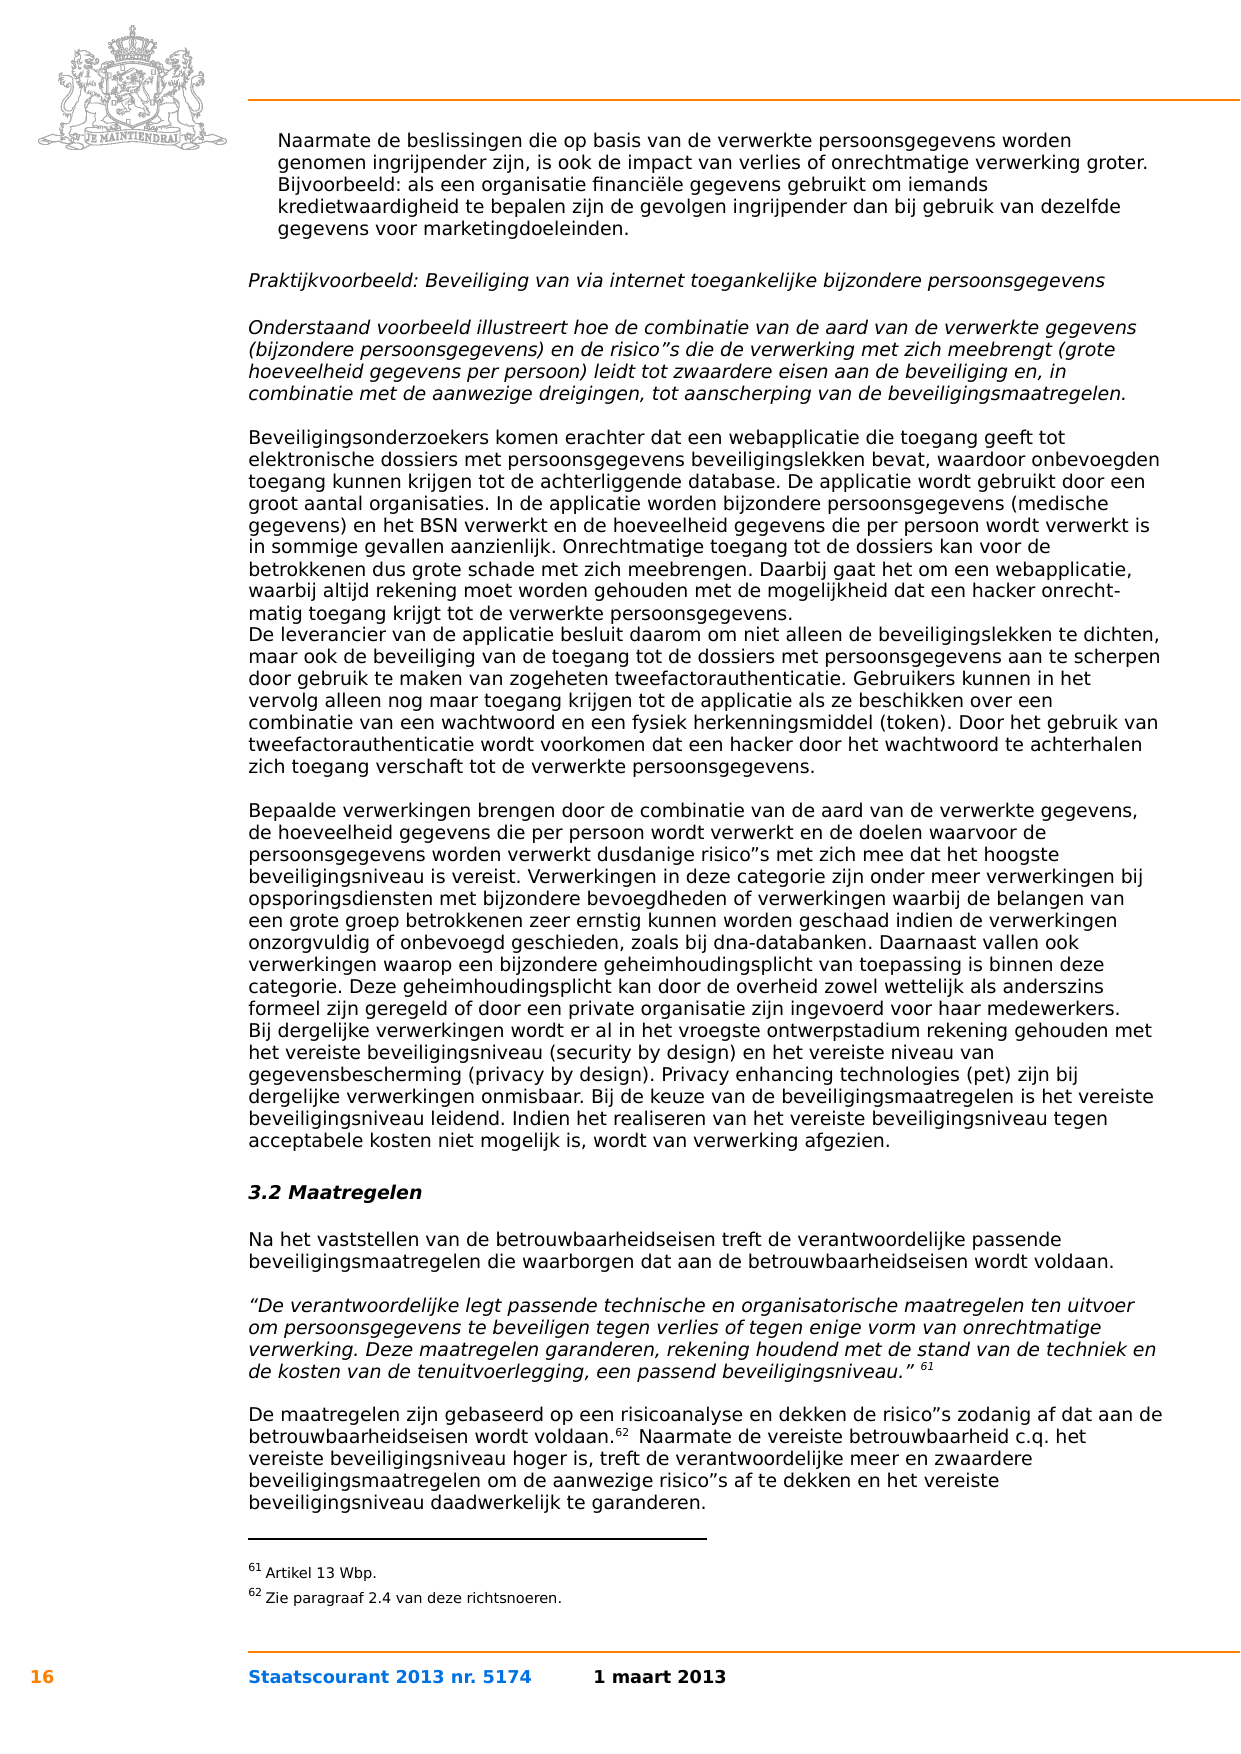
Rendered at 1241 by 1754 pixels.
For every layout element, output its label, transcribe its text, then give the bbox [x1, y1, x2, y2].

text Zie paragraaf 2.4 van deze richtsnoeren. [248, 1586, 1163, 1608]
text De leverancier van de applicatie besluit daarom om niet alleen de beveiligingslekken te dichten, maar ook de beveiliging van de toegang tot de dossiers met persoonsgegevens aan te scherpen door gebruik te maken van zogeheten tweefactorauthenticatie. Gebruikers kunnen in het vervolg alleen nog maar toegang krijgen tot de applicatie als ze beschikken over een combinatie van een wachtwoord en een fysiek herkenningsmiddel (token). Door het gebruik van tweefactorauthenticatie wordt voorkomen dat een hacker door het wachtwoord te achterhalen zich toegang verschaft tot de verwerkte persoonsgegevens. [248, 624, 1163, 778]
text Onderstaand voorbeeld illustreert hoe de combinatie van de aard van de verwerkte gegevens (bijzondere persoonsgegevens) en de risico”s die de verwerking met zich meebrengt (grote hoeveelheid gegevens per persoon) leidt tot zwaardere eisen aan de beveiliging en, in combinatie met de aanwezige dreigingen, tot aanscherping van de beveiligingsmaatregelen. [248, 317, 1163, 405]
picture [38, 25, 227, 150]
text Bij dergelijke verwerkingen wordt er al in het vroegste ontwerpstadium rekening gehouden met het vereiste beveiligingsniveau (security by design) en het vereiste niveau van gegevensbescherming (privacy by design). Privacy enhancing technologies (pet) zijn bij dergelijke verwerkingen onmisbaar. Bij de keuze van de beveiligingsmaatregelen is het vereiste beveiligingsniveau leidend. Indien het realiseren van het vereiste beveiligingsniveau tegen acceptabele kosten niet mogelijk is, wordt van verwerking afgezien. [248, 1020, 1163, 1152]
text De maatregelen zijn gebaseerd op een risicoanalyse en dekken de risico”s zodanig af dat aan de betrouwbaarheidseisen wordt voldaan. Naarmate de vereiste betrouwbaarheid c.q. het vereiste beveiligingsniveau hoger is, treft de verantwoordelijke meer en zwaardere beveiligingsmaatregelen om de aanwezige risico”s af te dekken en het vereiste beveiligingsniveau daadwerkelijk te garanderen. [248, 1404, 1163, 1514]
text Na het vaststellen van de betrouwbaarheidseisen treft de verantwoordelijke passende beveiligingsmaatregelen die waarborgen dat aan de betrouwbaarheidseisen wordt voldaan. [248, 1229, 1163, 1273]
text Naarmate de beslissingen die op basis van de verwerkte persoonsgegevens worden genomen ingrijpender zijn, is ook de impact van verlies of onrechtmatige verwerking groter. Bijvoorbeeld: als een organisatie financiële gegevens gebruikt om iemands kredietwaardigheid te bepalen zijn de gevolgen ingrijpender dan bij gebruik van dezelfde gegevens voor marketingdoeleinden. [277, 130, 1163, 240]
text Bepaalde verwerkingen brengen door de combinatie van de aard van de verwerkte gegevens, de hoeveelheid gegevens die per persoon wordt verwerkt en de doelen waarvoor de persoonsgegevens worden verwerkt dusdanige risico”s met zich mee dat het hoogste beveiligingsniveau is vereist. Verwerkingen in deze categorie zijn onder meer verwerkingen bij opsporingsdiensten met bijzondere bevoegdheden of verwerkingen waarbij de belangen van een grote groep betrokkenen zeer ernstig kunnen worden geschaad indien de verwerkingen onzorgvuldig of onbevoegd geschieden, zoals bij dna-databanken. Daarnaast vallen ook verwerkingen waarop een bijzondere geheimhoudingsplicht van toepassing is binnen deze categorie. Deze geheimhoudingsplicht kan door de overheid zowel wettelijk als anderszins formeel zijn geregeld of door een private organisatie zijn ingevoerd voor haar medewerkers. [248, 800, 1163, 1020]
text Beveiligingsonderzoekers komen erachter dat een webapplicatie die toegang geeft tot elektronische dossiers met persoonsgegevens beveiligingslekken bevat, waardoor onbevoegden toegang kunnen krijgen tot de achterliggende database. De applicatie wordt gebruikt door een groot aantal organisaties. In de applicatie worden bijzondere persoonsgegevens (medische gegevens) en het BSN verwerkt en de hoeveelheid gegevens die per persoon wordt verwerkt is in sommige gevallen aanzienlijk. Onrechtmatige toegang tot de dossiers kan voor de betrokkenen dus grote schade met zich meebrengen. Daarbij gaat het om een webapplicatie, waarbij altijd rekening moet worden gehouden met de mogelijkheid dat een hacker onrecht­matig toegang krijgt tot de verwerkte persoonsgegevens. [248, 427, 1163, 624]
text Artikel 13 Wbp. [248, 1561, 1163, 1583]
subtitle Praktijkvoorbeeld: Beveiliging van via internet toegankelijke bijzondere persoonsgegevens [248, 270, 1163, 292]
subtitle 3.2 Maatregelen [248, 1182, 1163, 1204]
text “De verantwoordelijke legt passende technische en organisatorische maatregelen ten uitvoer om persoonsgegevens te beveiligen tegen verlies of tegen enige vorm van onrechtmatige verwerking. Deze maatregelen garanderen, rekening houdend met de stand van de techniek en de kosten van de tenuitvoerlegging, een passend beveiligingsniveau.” [248, 1294, 1163, 1382]
